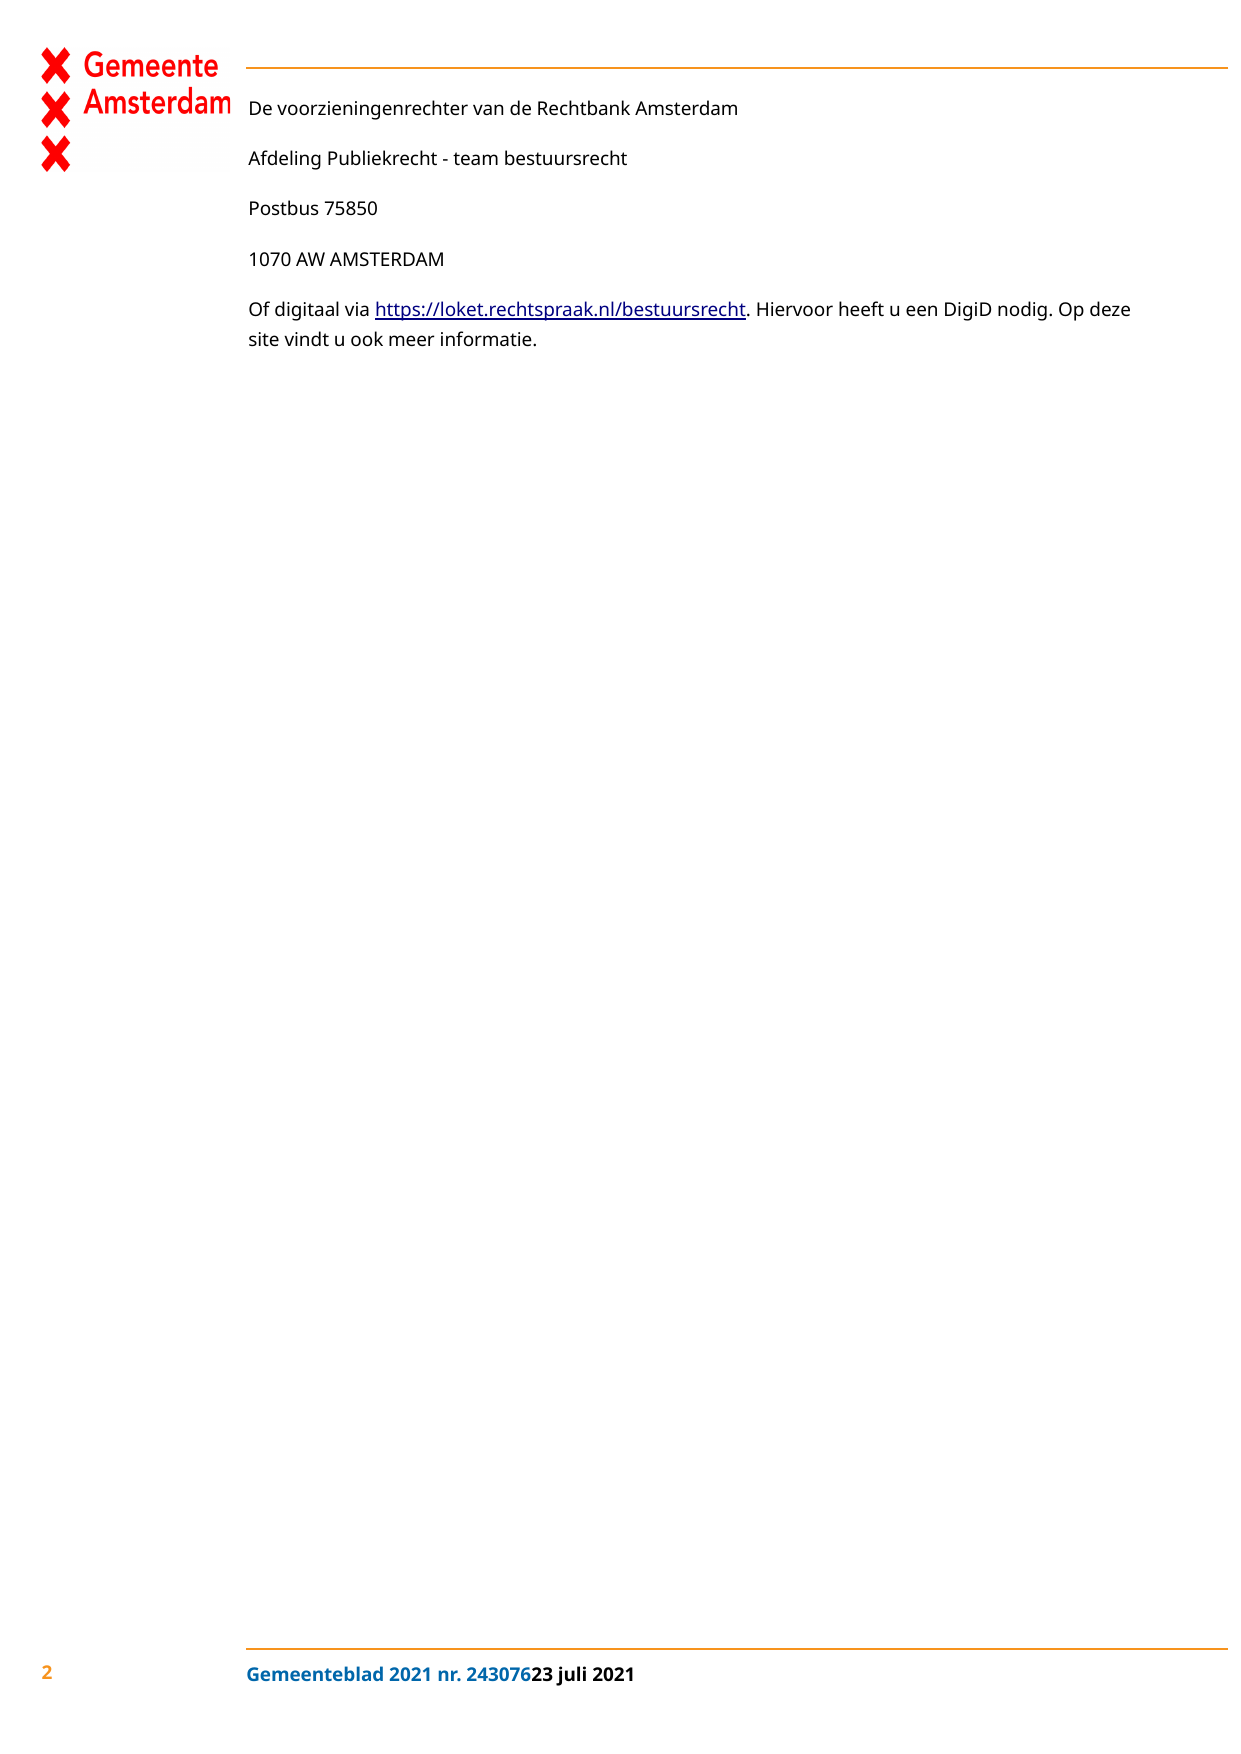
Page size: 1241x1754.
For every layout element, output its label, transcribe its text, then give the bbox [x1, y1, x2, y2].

text 1070 AW AMSTERDAM [248, 246, 1152, 272]
text De voorzieningenrechter van de Rechtbank Amsterdam [248, 95, 1152, 121]
text Afdeling Publiekrecht - team bestuursrecht [248, 145, 1152, 171]
text Postbus 75850 [248, 196, 1152, 221]
picture [41, 47, 231, 172]
text Of digitaal via https://loket.rechtspraak.nl/bestuursrecht. Hiervoor heeft u een DigiD nodig. Op deze site vindt u ook meer informatie. [248, 296, 1152, 352]
